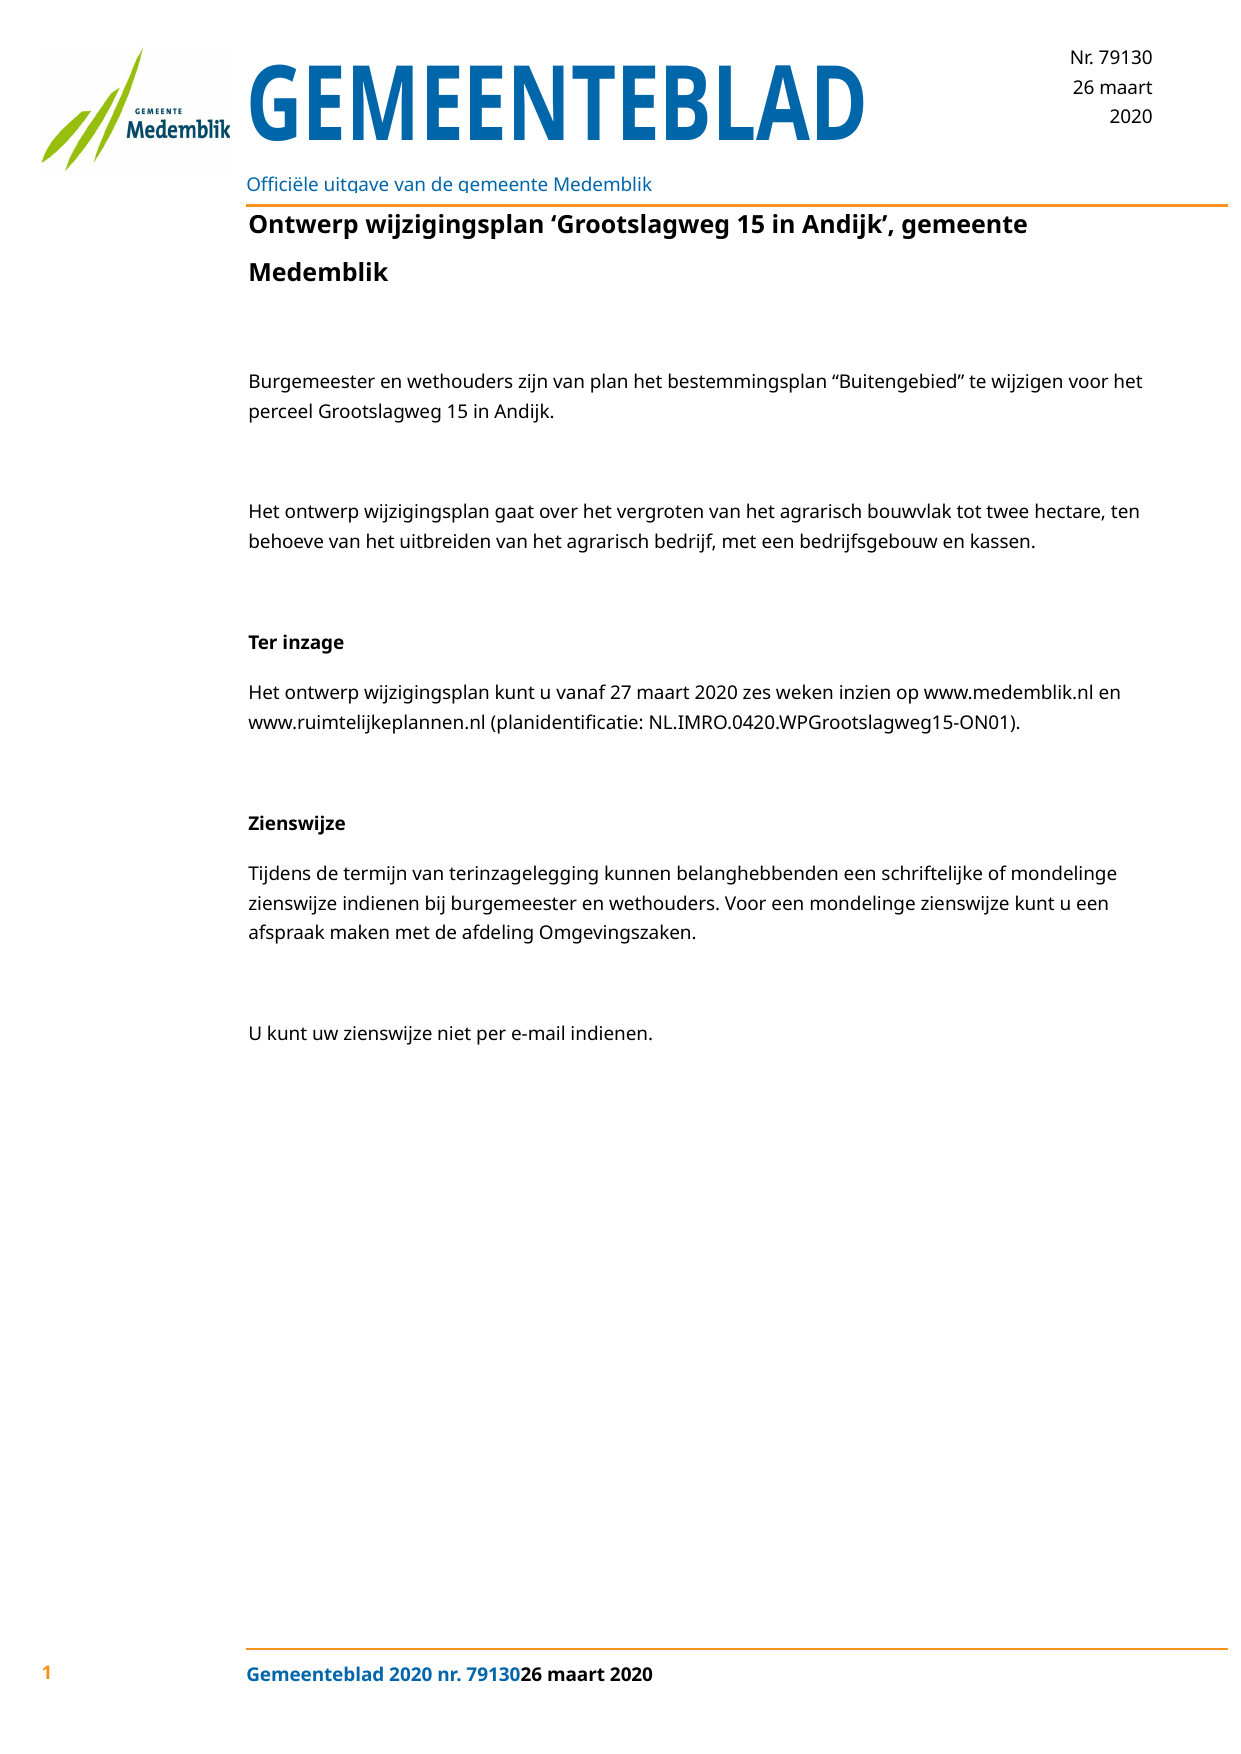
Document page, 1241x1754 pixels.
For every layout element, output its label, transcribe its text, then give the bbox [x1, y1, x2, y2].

text U kunt uw zienswijze niet per e-mail indienen. [248, 1020, 1152, 1046]
text Het ontwerp wijzigingsplan kunt u vanaf 27 maart 2020 zes weken inzien op www.medemblik.nl en www.ruimtelijkeplannen.nl (planidentificatie: NL.IMRO.0420.WPGrootslagweg15-ON01). [248, 679, 1152, 735]
text Burgemeester en wethouders zijn van plan het bestemmingsplan “Buitengebied” te wijzigen voor het perceel Grootslagweg 15 in Andijk. [248, 368, 1152, 424]
text Ontwerp wijzigingsplan ‘Grootslagweg 15 in Andijk’, gemeente Medemblik [248, 207, 1152, 288]
picture [41, 47, 231, 172]
text Zienswijze [248, 810, 1152, 836]
text Het ontwerp wijzigingsplan gaat over het vergroten van het agrarisch bouwvlak tot twee hectare, ten behoeve van het uitbreiden van het agrarisch bedrijf, met een bedrijfsgebouw en kassen. [248, 499, 1152, 554]
text Ter inzage [248, 629, 1152, 655]
text Tijdens de termijn van terinzagelegging kunnen belanghebbenden een schriftelijke of mondelinge zienswijze indienen bij burgemeester en wethouders. Voor een mondelinge zienswijze kunt u een afspraak maken met de afdeling Omgevingszaken. [248, 860, 1152, 945]
